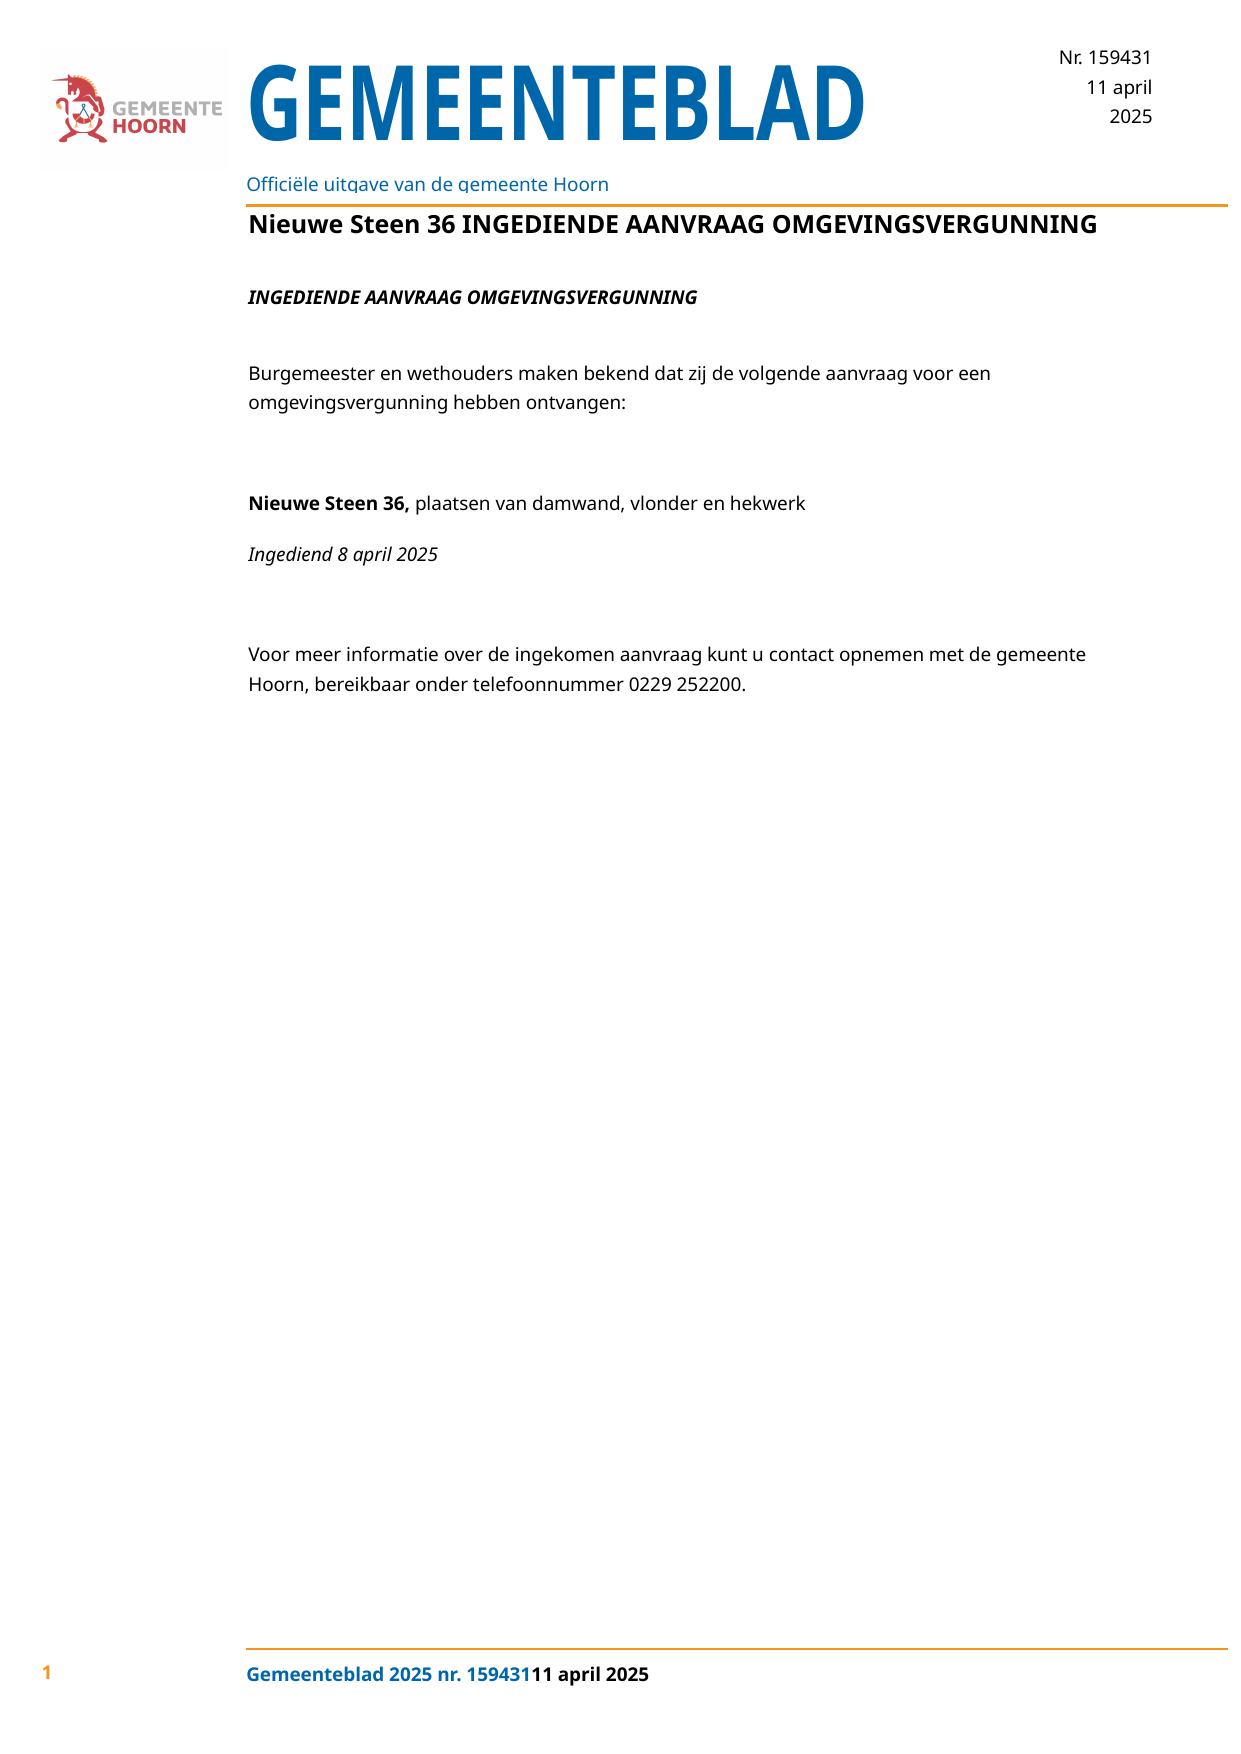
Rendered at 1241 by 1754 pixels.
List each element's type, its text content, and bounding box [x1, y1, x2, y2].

text Nieuwe Steen 36 INGEDIENDE AANVRAAG OMGEVINGSVERGUNNING [248, 207, 1152, 241]
picture [41, 47, 231, 172]
text Voor meer informatie over de ingekomen aanvraag kunt u contact opnemen met de gemeente Hoorn, bereikbaar onder telefoonnummer 0229 252200. [248, 642, 1152, 697]
text INGEDIENDE AANVRAAG OMGEVINGSVERGUNNING [248, 284, 1152, 309]
text Nieuwe Steen 36, plaatsen van damwand, vlonder en hekwerk [248, 490, 1152, 516]
text Ingediend 8 april 2025 [248, 541, 1152, 567]
text Burgemeester en wethouders maken bekend dat zij de volgende aanvraag voor een omgevingsvergunning hebben ontvangen: [248, 360, 1152, 415]
